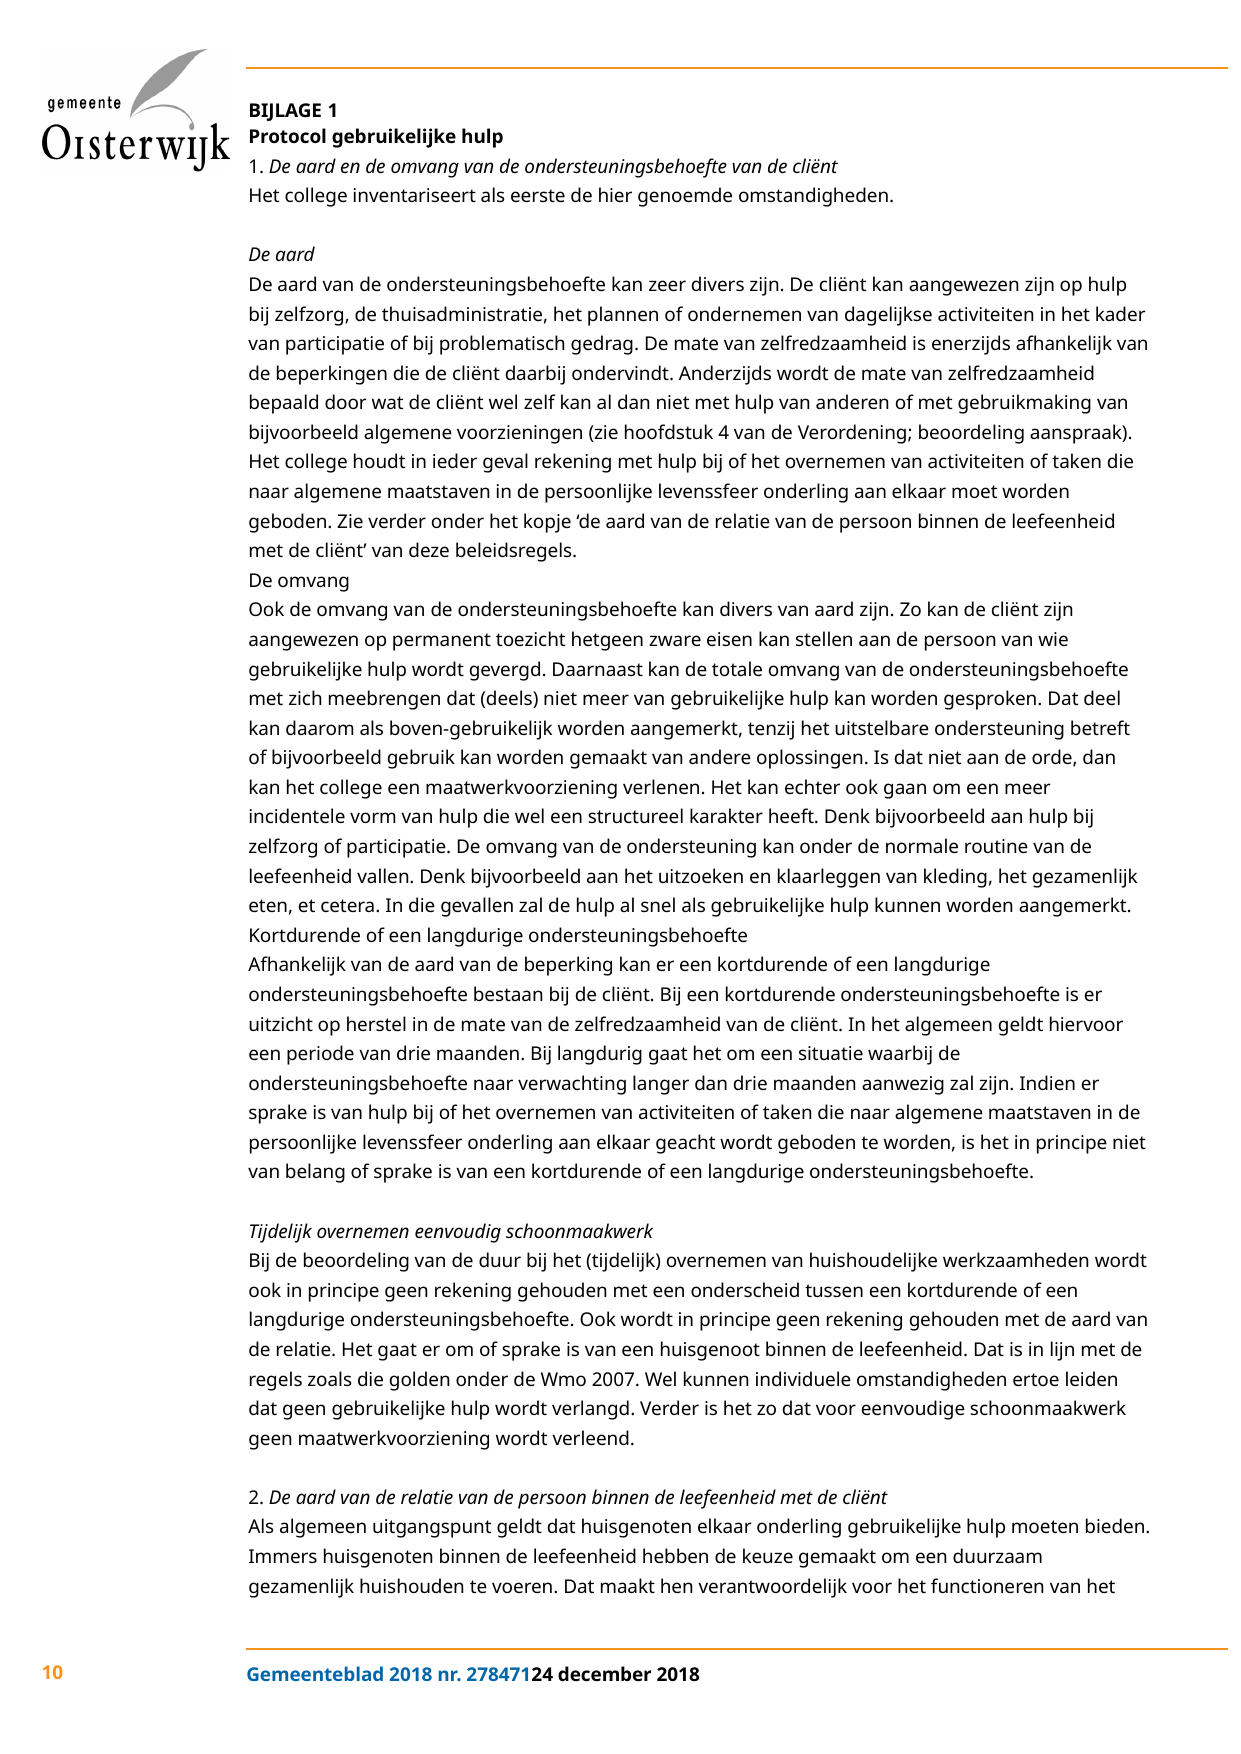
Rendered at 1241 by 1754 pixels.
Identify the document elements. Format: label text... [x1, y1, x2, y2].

text De aard [248, 242, 1152, 267]
text Als algemeen uitgangspunt geldt dat huisgenoten elkaar onderling gebruikelijke hulp moeten bieden. Immers huisgenoten binnen de leefeenheid hebben de keuze gemaakt om een duurzaam gezamenlijk huishouden te voeren. Dat maakt hen verantwoordelijk voor het functioneren van het [248, 1514, 1152, 1599]
text Bij de beoordeling van de duur bij het (tijdelijk) overnemen van huishoudelijke werkzaamheden wordt ook in principe geen rekening gehouden met een onderscheid tussen een kortdurende of een langdurige ondersteuningsbehoefte. Ook wordt in principe geen rekening gehouden met de aard van de relatie. Het gaat er om of sprake is van een huisgenoot binnen de leefeenheid. Dat is in lijn met de regels zoals die golden onder de Wmo 2007. Wel kunnen individuele omstandigheden ertoe leiden dat geen gebruikelijke hulp wordt verlangd. Verder is het zo dat voor eenvoudige schoonmaakwerk geen maatwerkvoorziening wordt verleend. [248, 1247, 1152, 1451]
text 1. De aard en de omvang van de ondersteuningsbehoefte van de cliënt [248, 153, 1152, 179]
text Kortdurende of een langdurige ondersteuningsbehoefte [248, 922, 1152, 948]
text Het college inventariseert als eerste de hier genoemde omstandigheden. [248, 182, 1152, 208]
text Afhankelijk van de aard van de beperking kan er een kortdurende of een langdurige ondersteuningsbehoefte bestaan bij de cliënt. Bij een kortdurende ondersteuningsbehoefte is er uitzicht op herstel in de mate van de zelfredzaamheid van de cliënt. In het algemeen geldt hiervoor een periode van drie maanden. Bij langdurig gaat het om een situatie waarbij de ondersteuningsbehoefte naar verwachting langer dan drie maanden aanwezig zal zijn. Indien er sprake is van hulp bij of het overnemen van activiteiten of taken die naar algemene maatstaven in de persoonlijke levenssfeer onderling aan elkaar geacht wordt geboden te worden, is het in principe niet van belang of sprake is van een kortdurende of een langdurige ondersteuningsbehoefte. [248, 952, 1152, 1184]
text Tijdelijk overnemen eenvoudig schoonmaakwerk [248, 1218, 1152, 1244]
picture [41, 47, 231, 172]
text BIJLAGE 1 [248, 95, 1152, 123]
text Protocol gebruikelijke hulp [248, 123, 1152, 149]
text De omvang [248, 567, 1152, 593]
text 2. De aard van de relatie van de persoon binnen de leefeenheid met de cliënt [248, 1484, 1152, 1510]
text Ook de omvang van de ondersteuningsbehoefte kan divers van aard zijn. Zo kan de cliënt zijn aangewezen op permanent toezicht hetgeen zware eisen kan stellen aan de persoon van wie gebruikelijke hulp wordt gevergd. Daarnaast kan de totale omvang van de ondersteuningsbehoefte met zich meebrengen dat (deels) niet meer van gebruikelijke hulp kan worden gesproken. Dat deel kan daarom als boven-gebruikelijk worden aangemerkt, tenzij het uitstelbare ondersteuning betreft of bijvoorbeeld gebruik kan worden gemaakt van andere oplossingen. Is dat niet aan de orde, dan kan het college een maatwerkvoorziening verlenen. Het kan echter ook gaan om een meer incidentele vorm van hulp die wel een structureel karakter heeft. Denk bijvoorbeeld aan hulp bij zelfzorg of participatie. De omvang van de ondersteuning kan onder de normale routine van de leefeenheid vallen. Denk bijvoorbeeld aan het uitzoeken en klaarleggen van kleding, het gezamenlijk eten, et cetera. In die gevallen zal de hulp al snel als gebruikelijke hulp kunnen worden aangemerkt. [248, 597, 1152, 918]
text De aard van de ondersteuningsbehoefte kan zeer divers zijn. De cliënt kan aangewezen zijn op hulp bij zelfzorg, de thuisadministratie, het plannen of ondernemen van dagelijkse activiteiten in het kader van participatie of bij problematisch gedrag. De mate van zelfredzaamheid is enerzijds afhankelijk van de beperkingen die de cliënt daarbij ondervindt. Anderzijds wordt de mate van zelfredzaamheid bepaald door wat de cliënt wel zelf kan al dan niet met hulp van anderen of met gebruikmaking van bijvoorbeeld algemene voorzieningen (zie hoofdstuk 4 van de Verordening; beoordeling aanspraak). Het college houdt in ieder geval rekening met hulp bij of het overnemen van activiteiten of taken die naar algemene maatstaven in de persoonlijke levenssfeer onderling aan elkaar moet worden geboden. Zie verder onder het kopje ‘de aard van de relatie van de persoon binnen de leefeenheid met de cliënt’ van deze beleidsregels. [248, 271, 1152, 563]
